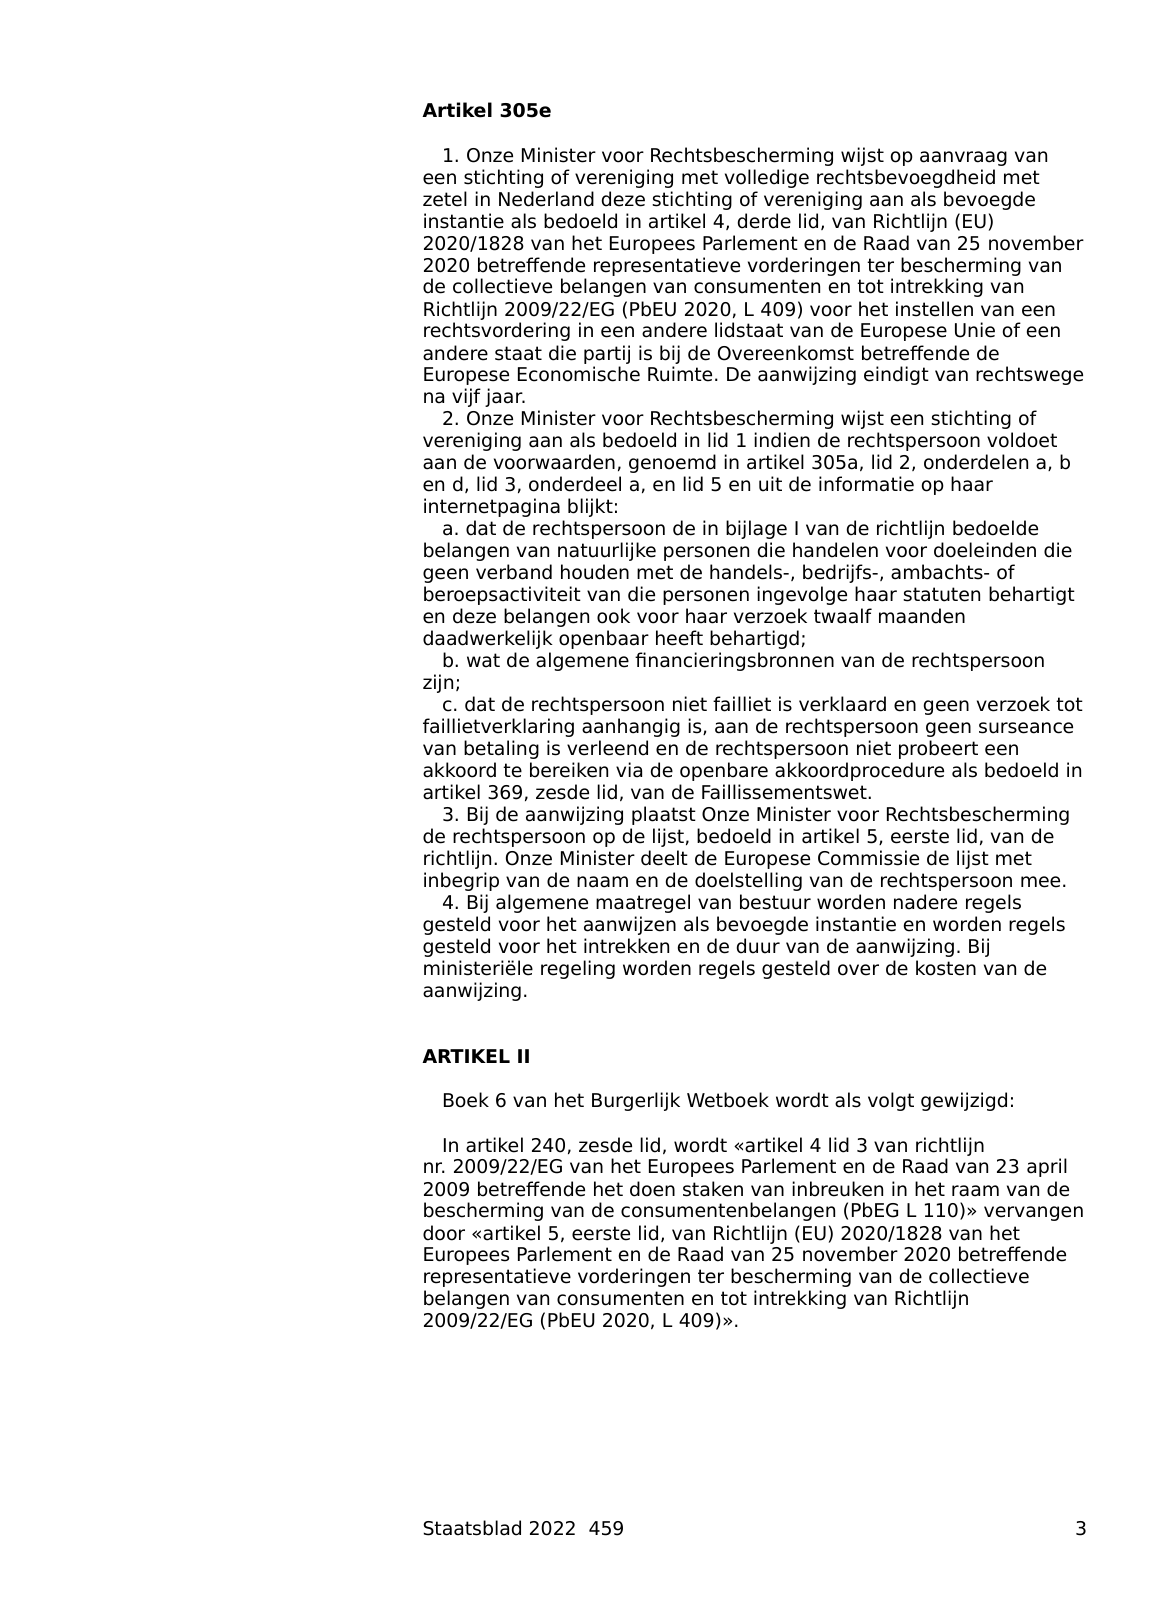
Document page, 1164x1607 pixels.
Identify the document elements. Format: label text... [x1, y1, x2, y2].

text 1. Onze Minister voor Rechtsbescherming wijst op aanvraag van een stichting of vereniging met volledige rechtsbevoegdheid met zetel in Nederland deze stichting of vereniging aan als bevoegde instantie als bedoeld in artikel 4, derde lid, van Richtlijn (EU) 2020/1828 van het Europees Parlement en de Raad van 25 november 2020 betreffende representatieve vorderingen ter bescherming van de collectieve belangen van consumenten en tot intrekking van Richtlijn 2009/22/EG (PbEU 2020, L 409) voor het instellen van een rechtsvordering in een andere lidstaat van de Europese Unie of een andere staat die partij is bij de Overeenkomst betreffende de Europese Economische Ruimte. De aanwijzing eindigt van rechtswege na vijf jaar. [422, 144, 1087, 408]
text 2. Onze Minister voor Rechtsbescherming wijst een stichting of vereniging aan als bedoeld in lid 1 indien de rechtspersoon voldoet aan de voorwaarden, genoemd in artikel 305a, lid 2, onderdelen a, b en d, lid 3, onderdeel a, en lid 5 en uit de informatie op haar internetpagina blijkt: [422, 408, 1087, 518]
text a. dat de rechtspersoon de in bijlage I van de richtlijn bedoelde belangen van natuurlijke personen die handelen voor doeleinden die geen verband houden met de handels-, bedrijfs-, ambachts- of beroepsactiviteit van die personen ingevolge haar statuten behartigt en deze belangen ook voor haar verzoek twaalf maanden daadwerkelijk openbaar heeft behartigd; [422, 518, 1087, 650]
text Boek 6 van het Burgerlijk Wetboek wordt als volgt gewijzigd: [422, 1090, 1087, 1112]
text 4. Bij algemene maatregel van bestuur worden nadere regels gesteld voor het aanwijzen als bevoegde instantie en worden regels gesteld voor het intrekken en de duur van de aanwijzing. Bij ministeriële regeling worden regels gesteld over de kosten van de aanwijzing. [422, 892, 1087, 1002]
text In artikel 240, zesde lid, wordt «artikel 4 lid 3 van richtlijn nr. 2009/22/EG van het Europees Parlement en de Raad van 23 april 2009 betreffende het doen staken van inbreuken in het raam van de bescherming van de consumentenbelangen (PbEG L 110)» vervangen door «artikel 5, eerste lid, van Richtlijn (EU) 2020/1828 van het Europees Parlement en de Raad van 25 november 2020 betreffende representatieve vorderingen ter bescherming van de collectieve belangen van consumenten en tot intrekking van Richtlijn 2009/22/EG (PbEU 2020, L 409)». [422, 1134, 1087, 1332]
text 3. Bij de aanwijzing plaatst Onze Minister voor Rechtsbescherming de rechtspersoon op de lijst, bedoeld in artikel 5, eerste lid, van de richtlijn. Onze Minister deelt de Europese Commissie de lijst met inbegrip van de naam en de doelstelling van de rechtspersoon mee. [422, 804, 1087, 892]
text b. wat de algemene financieringsbronnen van de rechtspersoon zijn; [422, 650, 1087, 694]
subtitle Artikel 305e [422, 100, 1087, 122]
text c. dat de rechtspersoon niet failliet is verklaard en geen verzoek tot faillietverklaring aanhangig is, aan de rechtspersoon geen surseance van betaling is verleend en de rechtspersoon niet probeert een akkoord te bereiken via de openbare akkoordprocedure als bedoeld in artikel 369, zesde lid, van de Faillissementswet. [422, 694, 1087, 804]
subtitle ARTIKEL II [422, 1046, 1087, 1068]
